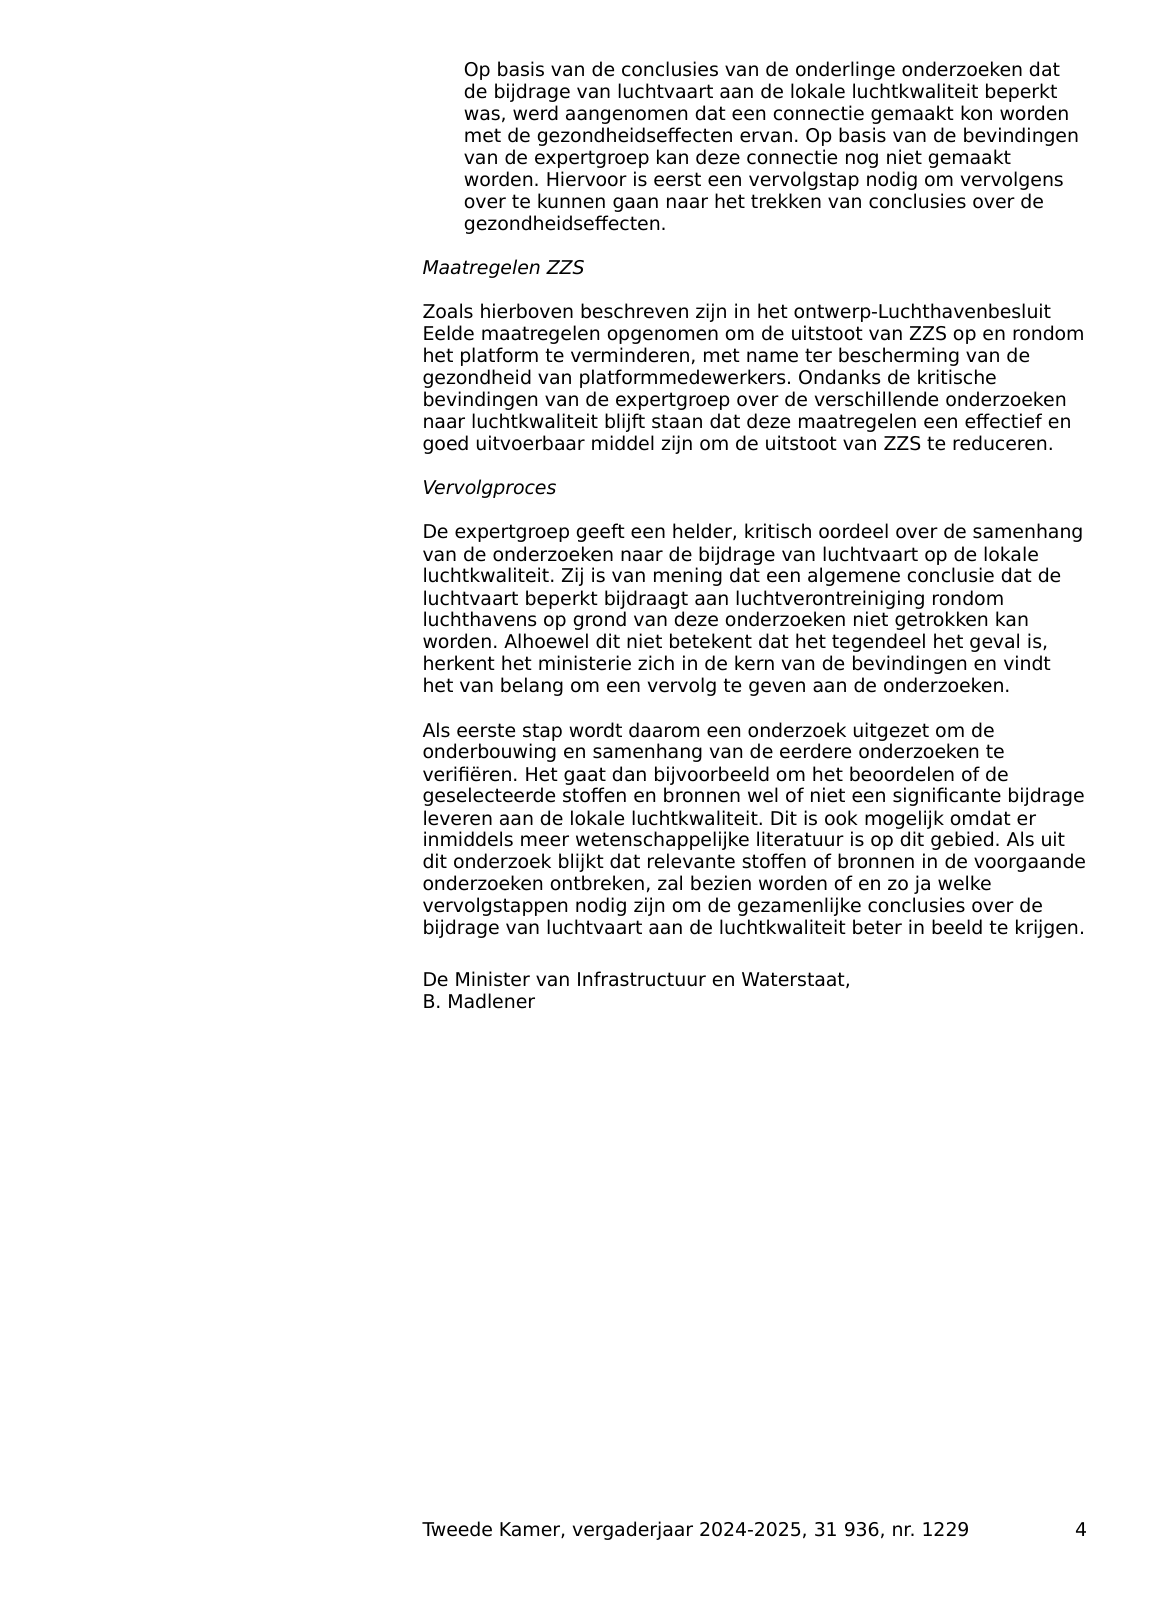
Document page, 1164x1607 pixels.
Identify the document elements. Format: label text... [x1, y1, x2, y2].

text De Minister van Infrastructuur en Waterstaat, B. Madlener [422, 969, 1087, 1013]
subtitle Vervolgproces [422, 477, 1087, 499]
text Op basis van de conclusies van de onderlinge onderzoeken dat de bijdrage van luchtvaart aan de lokale luchtkwaliteit beperkt was, werd aangenomen dat een connectie gemaakt kon worden met de gezondheidseffecten ervan. Op basis van de bevindingen van de expertgroep kan deze connectie nog niet gemaakt worden. Hiervoor is eerst een vervolgstap nodig om vervolgens over te kunnen gaan naar het trekken van conclusies over de gezondheidseffecten. [464, 59, 1087, 235]
text De expertgroep geeft een helder, kritisch oordeel over de samenhang van de onderzoeken naar de bijdrage van luchtvaart op de lokale luchtkwaliteit. Zij is van mening dat een algemene conclusie dat de luchtvaart beperkt bijdraagt aan luchtverontreiniging rondom luchthavens op grond van deze onderzoeken niet getrokken kan worden. Alhoewel dit niet betekent dat het tegendeel het geval is, herkent het ministerie zich in de kern van de bevindingen en vindt het van belang om een vervolg te geven aan de onderzoeken. [422, 521, 1087, 697]
text Als eerste stap wordt daarom een onderzoek uitgezet om de onderbouwing en samenhang van de eerdere onderzoeken te verifiëren. Het gaat dan bijvoorbeeld om het beoordelen of de geselecteerde stoffen en bronnen wel of niet een significante bijdrage leveren aan de lokale luchtkwaliteit. Dit is ook mogelijk omdat er inmiddels meer wetenschappelijke literatuur is op dit gebied. Als uit dit onderzoek blijkt dat relevante stoffen of bronnen in de voorgaande onderzoeken ontbreken, zal bezien worden of en zo ja welke vervolgstappen nodig zijn om de gezamenlijke conclusies over de bijdrage van luchtvaart aan de luchtkwaliteit beter in beeld te krijgen. [422, 719, 1087, 939]
text Zoals hierboven beschreven zijn in het ontwerp-Luchthavenbesluit Eelde maatregelen opgenomen om de uitstoot van ZZS op en rondom het platform te verminderen, met name ter bescherming van de gezondheid van platformmedewerkers. Ondanks de kritische bevindingen van de expertgroep over de verschillende onderzoeken naar luchtkwaliteit blijft staan dat deze maatregelen een effectief en goed uitvoerbaar middel zijn om de uitstoot van ZZS te reduceren. [422, 301, 1087, 455]
subtitle Maatregelen ZZS [422, 257, 1087, 279]
